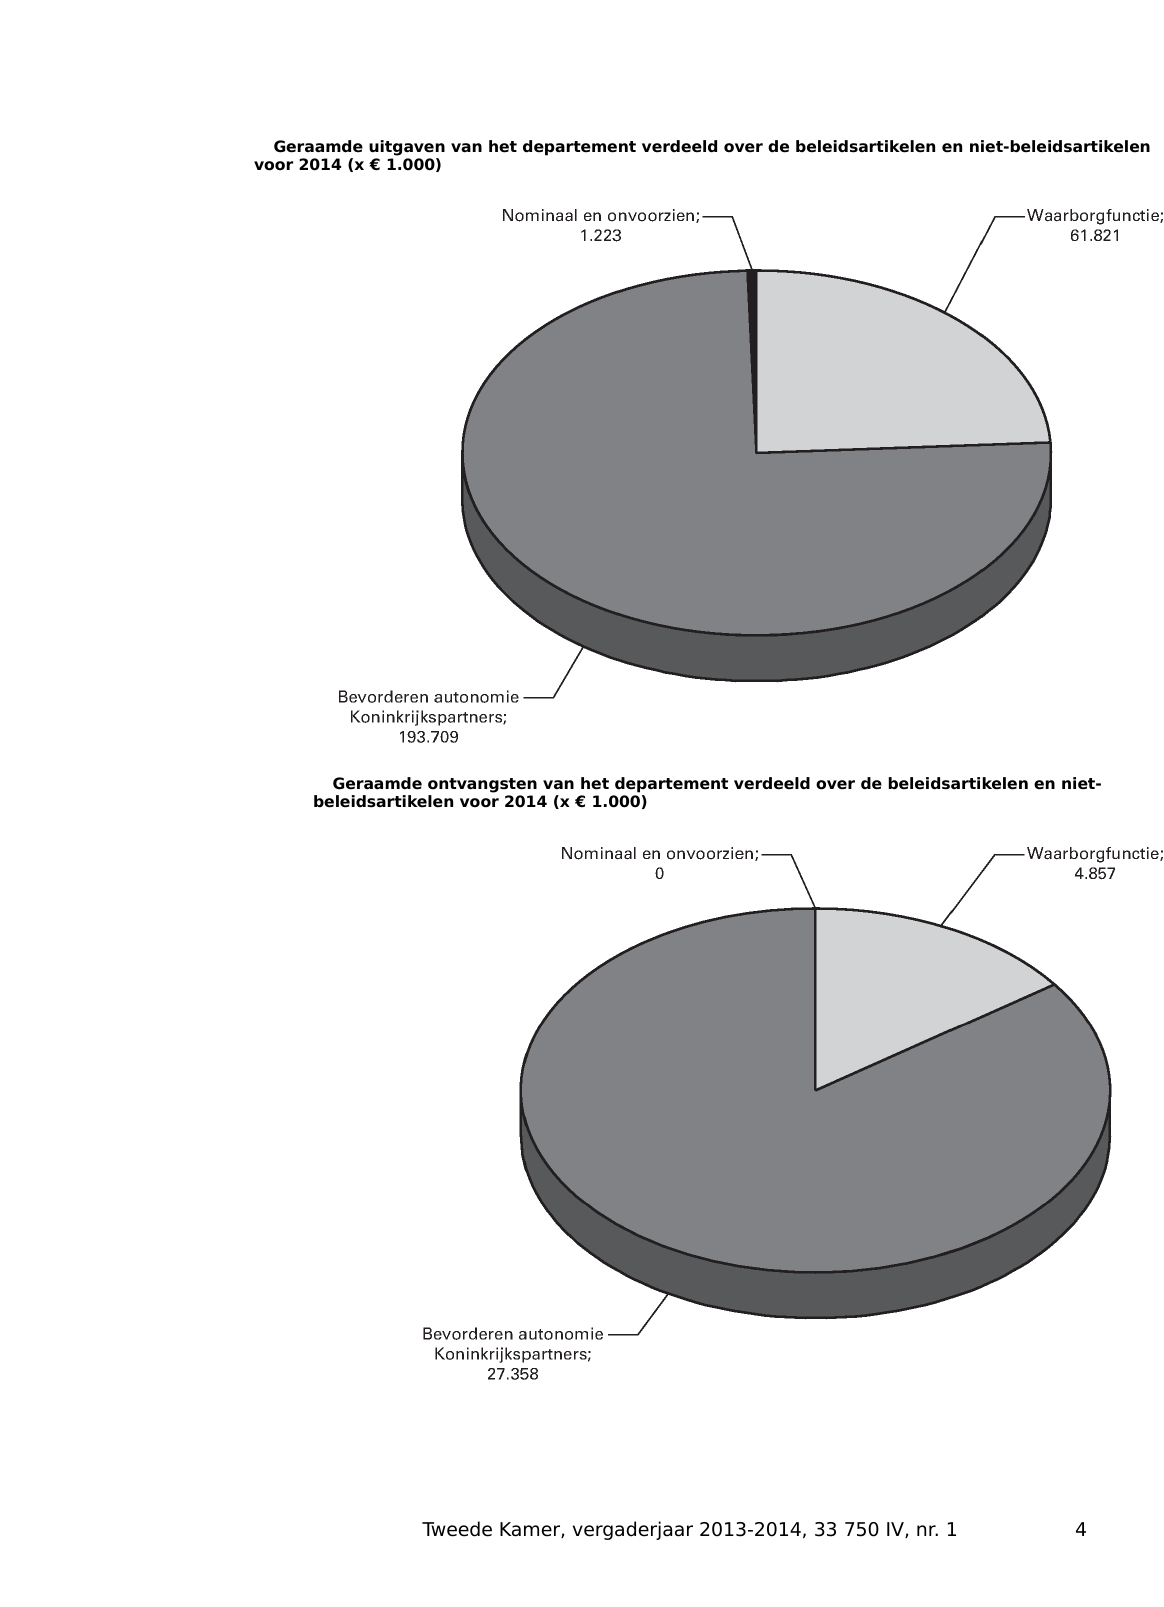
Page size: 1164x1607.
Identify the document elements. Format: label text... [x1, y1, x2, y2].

picture [312, 845, 1164, 1383]
picture [253, 207, 1164, 746]
text Geraamde ontvangsten van het departement verdeeld over de beleidsartikelen en niet-beleidsartikelen voor 2014 (x € 1.000) [313, 775, 1163, 811]
text Geraamde uitgaven van het departement verdeeld over de beleidsartikelen en niet-beleidsartikelen voor 2014 (x € 1.000) [254, 138, 1163, 174]
